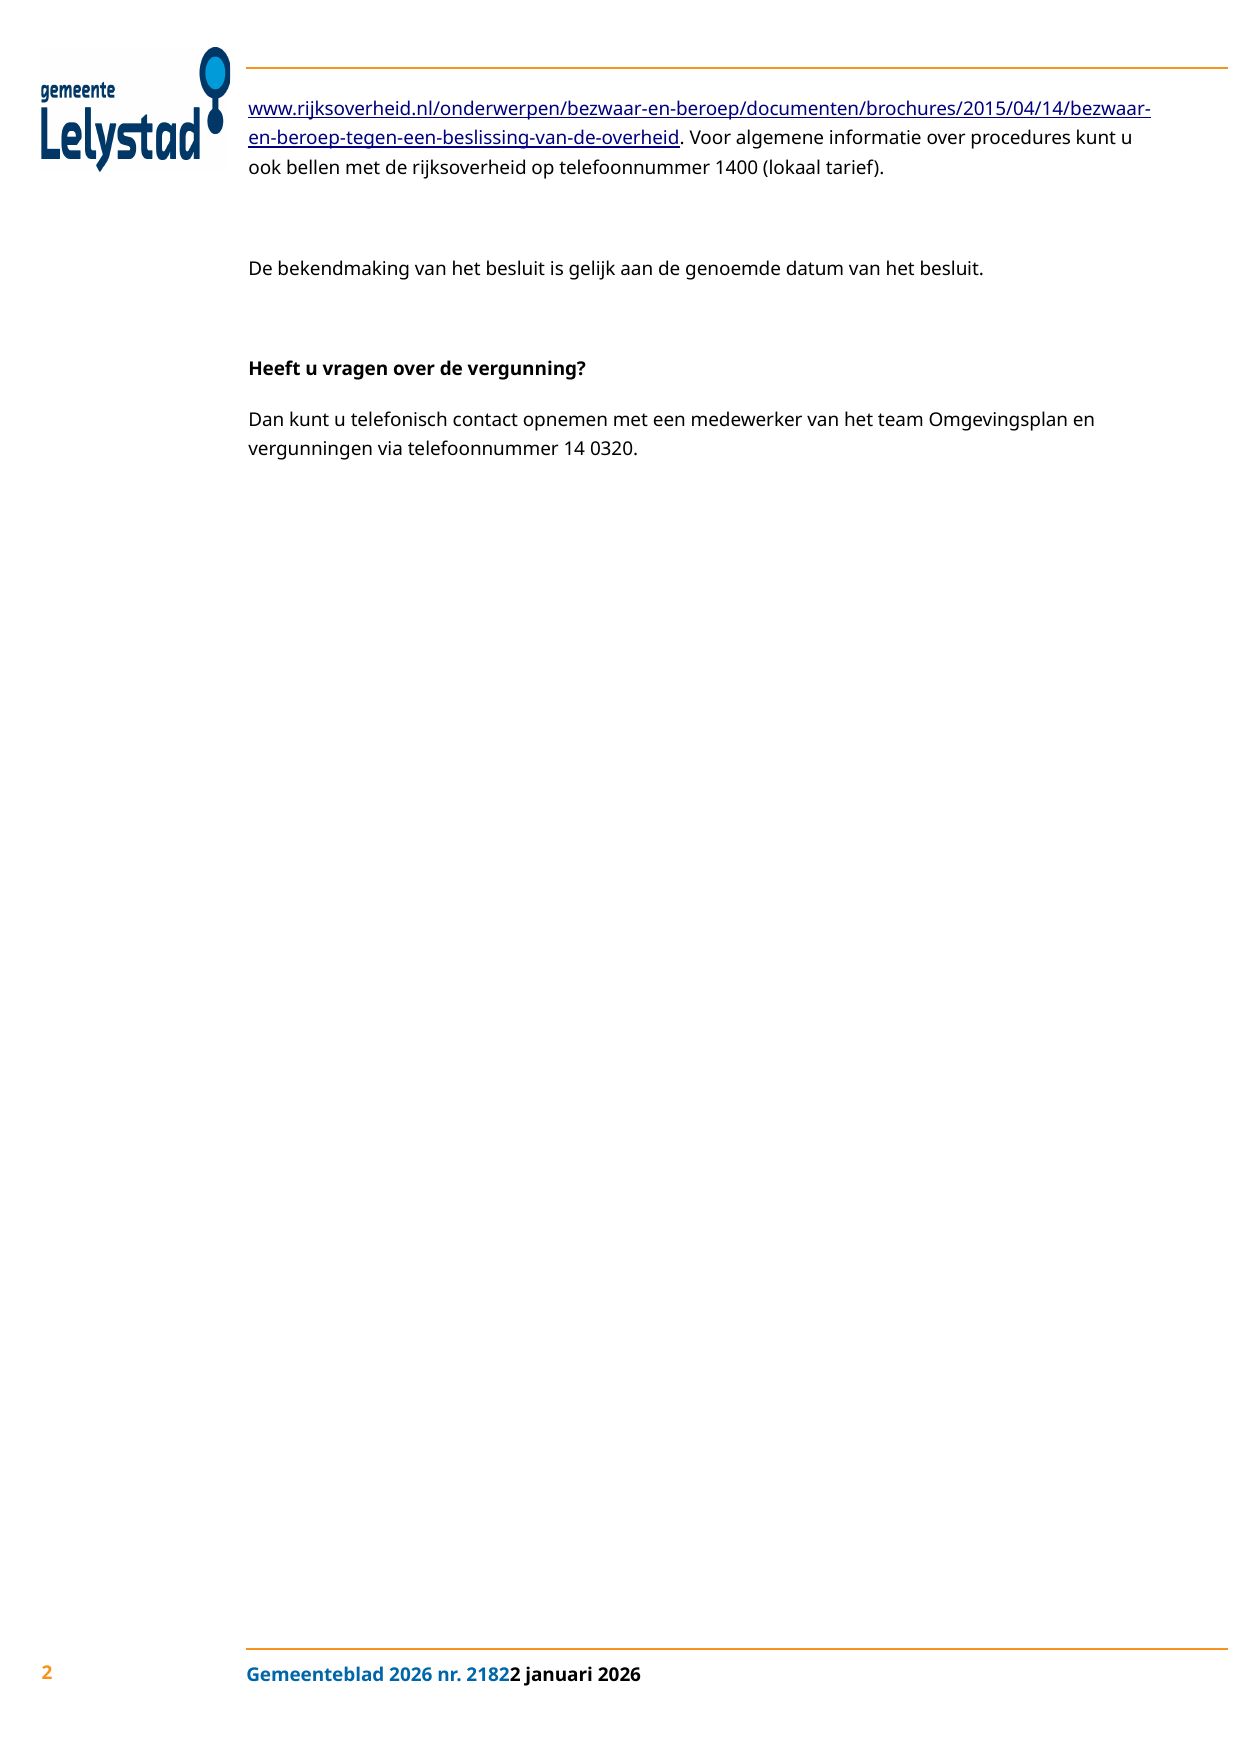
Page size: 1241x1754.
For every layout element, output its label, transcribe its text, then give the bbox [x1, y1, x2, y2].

text www.rijksoverheid.nl/onderwerpen/bezwaar-en-beroep/documenten/brochures/2015/04/14/bezwaar-en-beroep-tegen-een-beslissing-van-de-overheid. Voor algemene informatie over procedures kunt u ook bellen met de rijksoverheid op telefoonnummer 1400 (lokaal tarief). [248, 95, 1152, 180]
text Dan kunt u telefonisch contact opnemen met een medewerker van het team Omgevingsplan en vergunningen via telefoonnummer 14 0320. [248, 406, 1152, 461]
text Heeft u vragen over de vergunning? [248, 356, 1152, 381]
text De bekendmaking van het besluit is gelijk aan de genoemde datum van het besluit. [248, 255, 1152, 281]
picture [41, 47, 231, 172]
